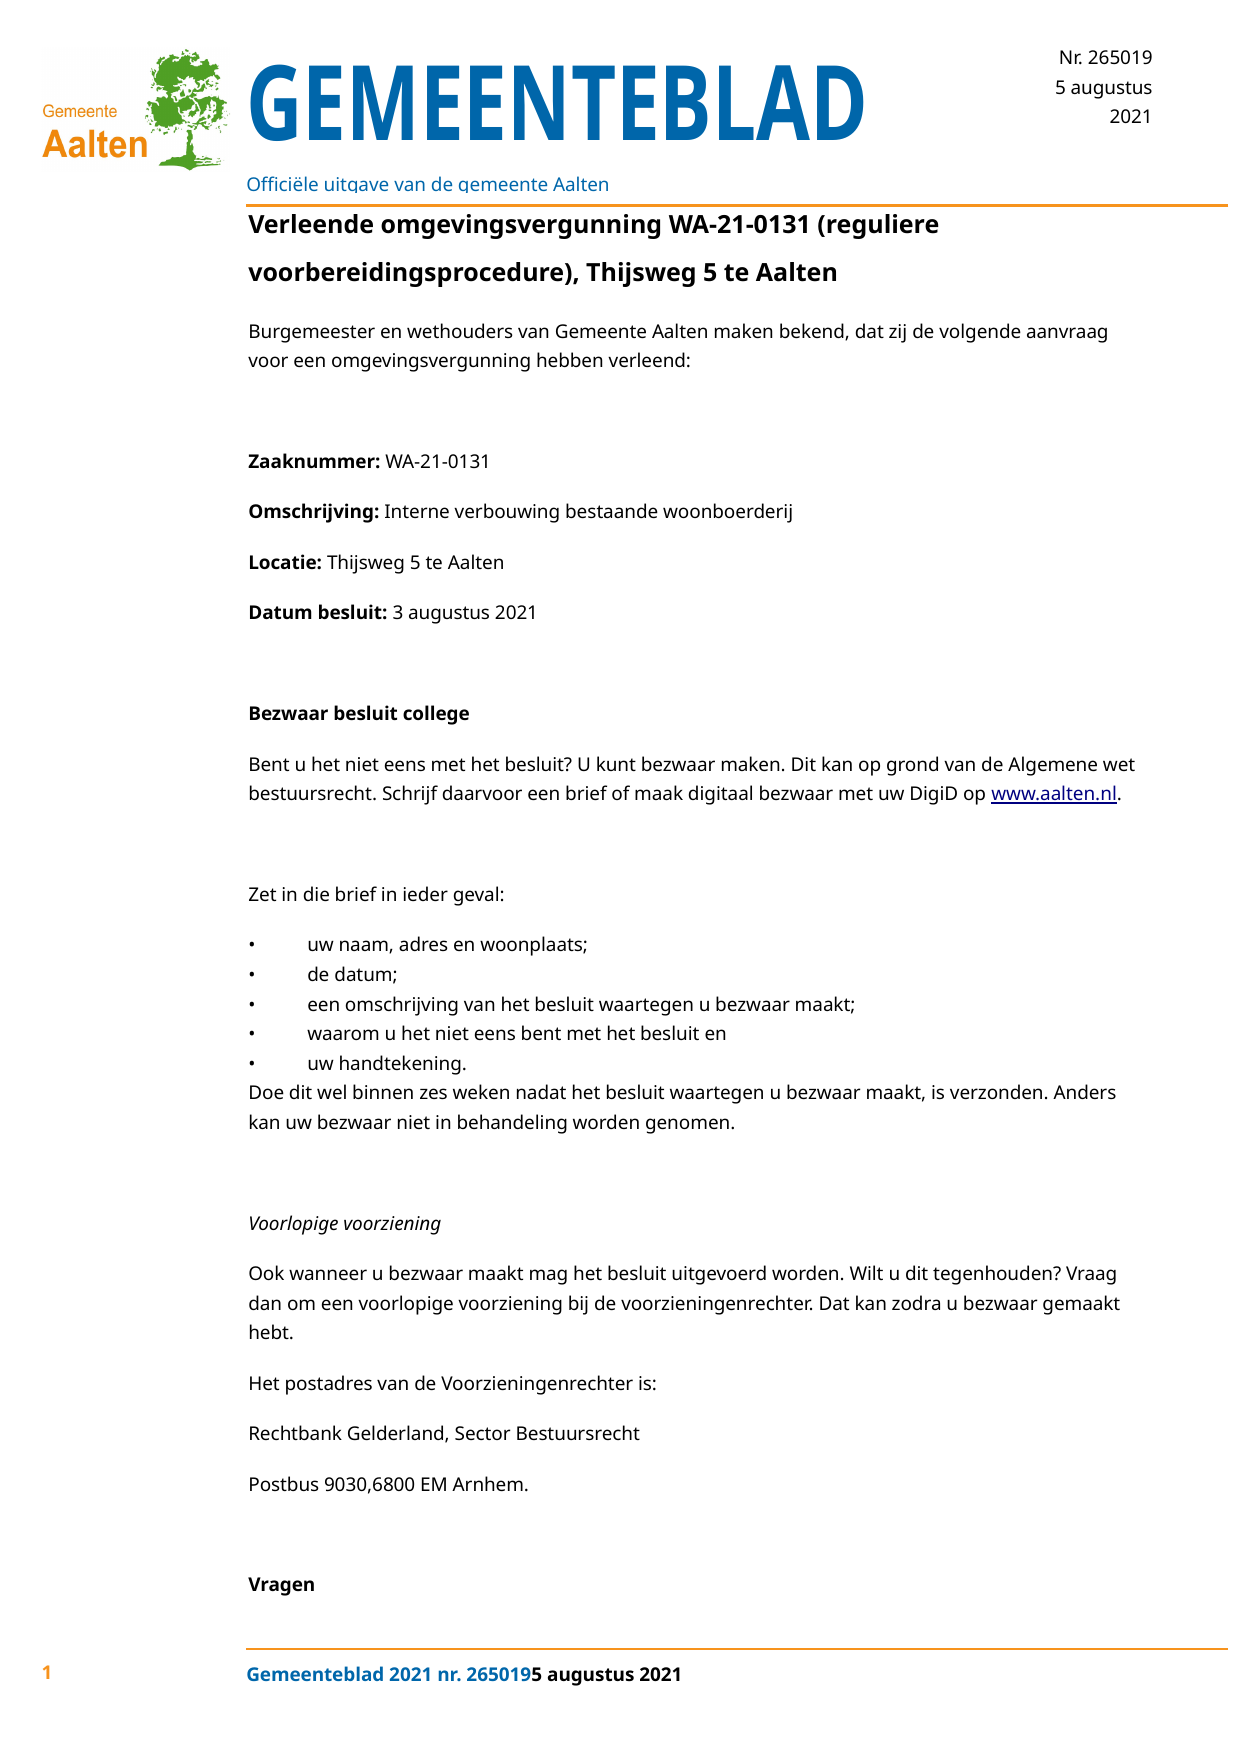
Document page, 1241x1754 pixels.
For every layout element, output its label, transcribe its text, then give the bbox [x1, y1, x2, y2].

text Zaaknummer: WA-21-0131 [248, 448, 1152, 474]
text Datum besluit: 3 augustus 2021 [248, 599, 1152, 625]
list uw naam, adres en woonplaats; [248, 932, 1152, 957]
text Burgemeester en wethouders van Gemeente Aalten maken bekend, dat zij de volgende aanvraag voor een omgevingsvergunning hebben verleend: [248, 318, 1152, 373]
text Ook wanneer u bezwaar maakt mag het besluit uitgevoerd worden. Wilt u dit tegenhouden? Vraag dan om een voorlopige voorziening bij de voorzieningenrechter. Dat kan zodra u bezwaar gemaakt hebt. [248, 1260, 1152, 1345]
list waarom u het niet eens bent met het besluit en [248, 1020, 1152, 1046]
text Voorlopige voorziening [248, 1210, 1152, 1236]
text Zet in die brief in ieder geval: [248, 881, 1152, 907]
text Verleende omgevingsvergunning WA-21-0131 (reguliere voorbereidingsprocedure), Thijsweg 5 te Aalten [248, 207, 1152, 288]
text Omschrijving: Interne verbouwing bestaande woonboerderij [248, 499, 1152, 524]
text Rechtbank Gelderland, Sector Bestuursrecht [248, 1420, 1152, 1446]
picture [41, 47, 231, 172]
list uw handtekening. [248, 1050, 1152, 1076]
text Postbus 9030,6800 EM Arnhem. [248, 1471, 1152, 1497]
list een omschrijving van het besluit waartegen u bezwaar maakt; [248, 991, 1152, 1017]
text Het postadres van de Voorzieningenrechter is: [248, 1370, 1152, 1396]
text Bezwaar besluit college [248, 700, 1152, 726]
text Doe dit wel binnen zes weken nadat het besluit waartegen u bezwaar maakt, is verzonden. Anders kan uw bezwaar niet in behandeling worden genomen. [248, 1079, 1152, 1135]
list de datum; [248, 961, 1152, 987]
text Vragen [248, 1572, 1152, 1597]
text Bent u het niet eens met het besluit? U kunt bezwaar maken. Dit kan op grond van de Algemene wet bestuursrecht. Schrijf daarvoor een brief of maak digitaal bezwaar met uw DigiD op www.aalten.nl. [248, 751, 1152, 806]
text Locatie: Thijsweg 5 te Aalten [248, 549, 1152, 575]
